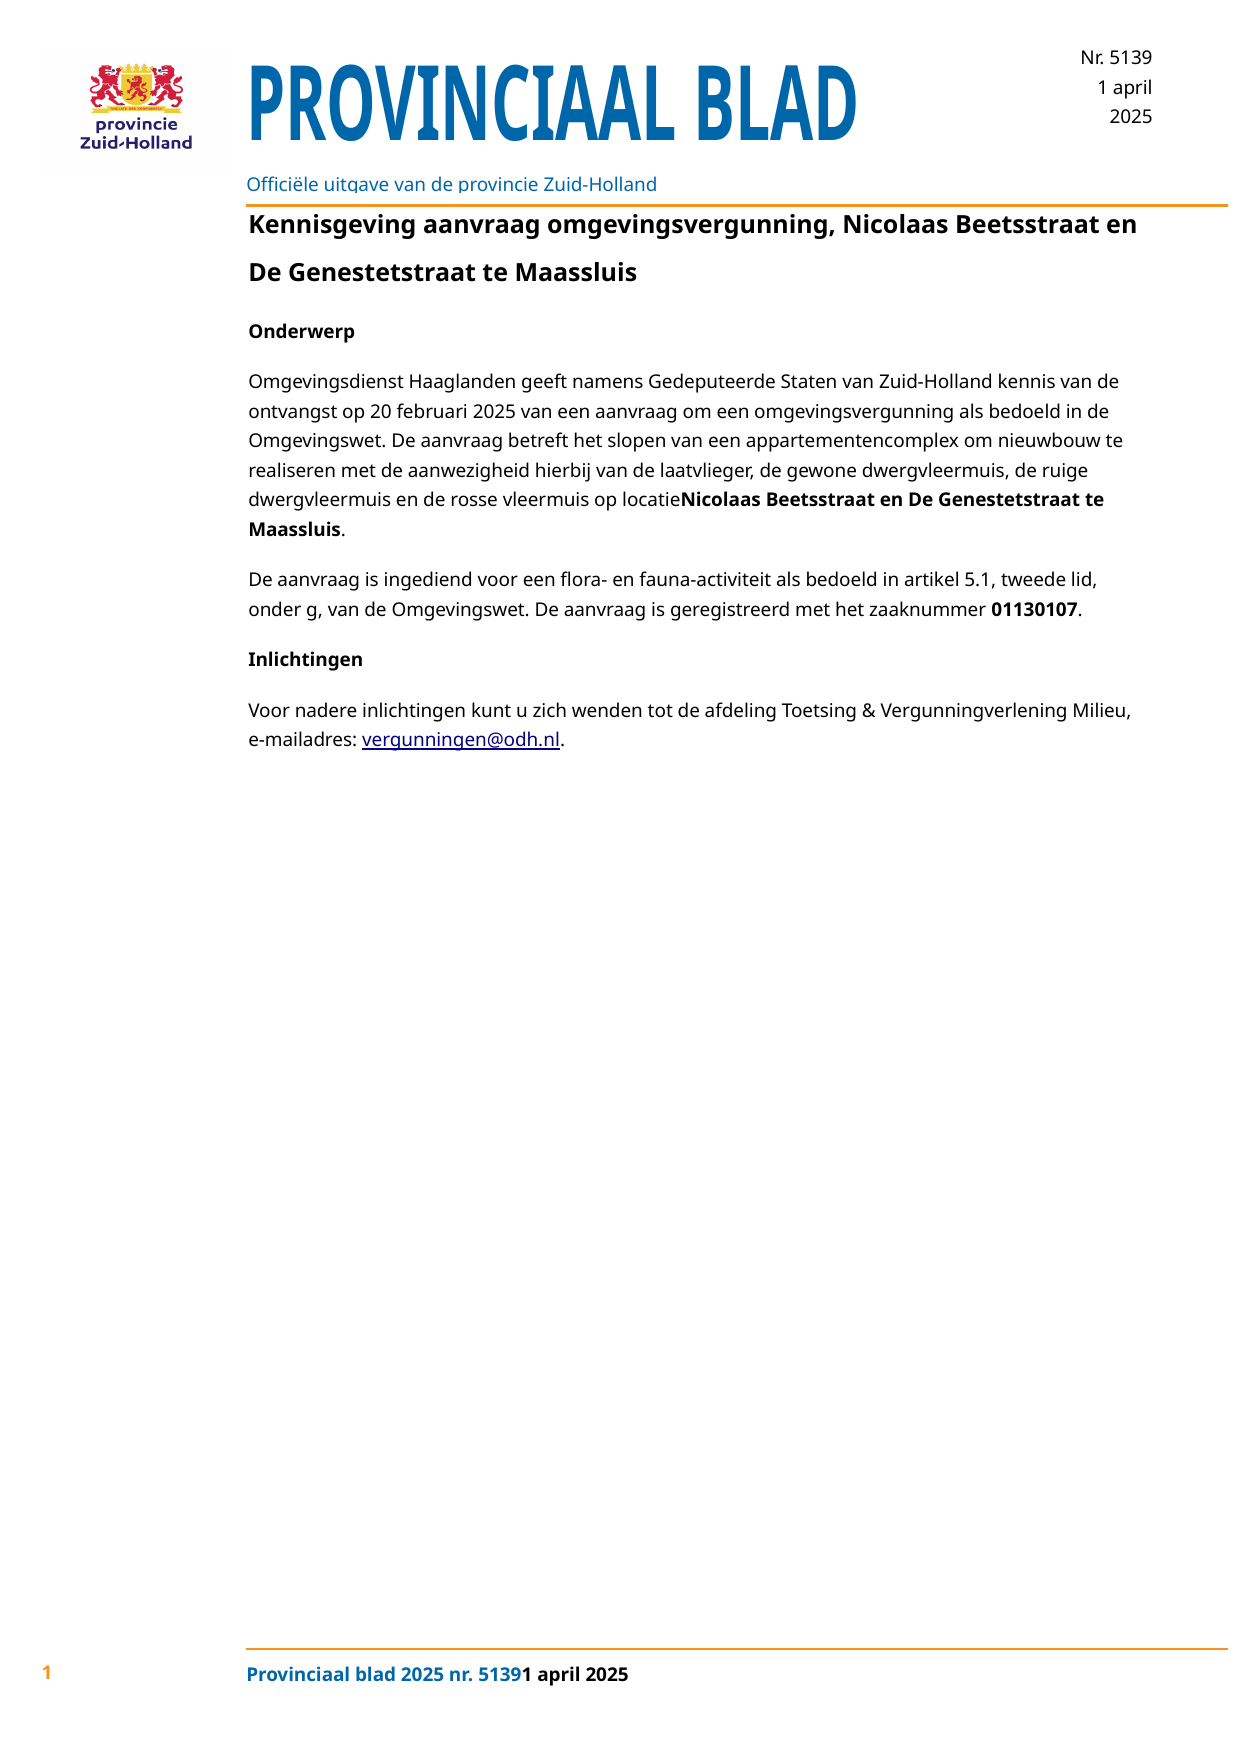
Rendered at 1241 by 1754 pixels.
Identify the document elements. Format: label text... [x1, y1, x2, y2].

text Voor nadere inlichtingen kunt u zich wenden tot de afdeling Toetsing & Vergunningverlening Milieu, e-mailadres: vergunningen@odh.nl. [248, 697, 1152, 752]
text Onderwerp [248, 318, 1152, 344]
text Omgevingsdienst Haaglanden geeft namens Gedeputeerde Staten van Zuid-Holland kennis van de ontvangst op 20 februari 2025 van een aanvraag om een omgevingsvergunning als bedoeld in de Omgevingswet. De aanvraag betreft het slopen van een appartementencomplex om nieuwbouw te realiseren met de aanwezigheid hierbij van de laatvlieger, de gewone dwergvleermuis, de ruige dwergvleermuis en de rosse vleermuis op locatieNicolaas Beetsstraat en De Genestetstraat te Maassluis. [248, 368, 1152, 542]
picture [41, 47, 231, 172]
text Inlichtingen [248, 647, 1152, 672]
text Kennisgeving aanvraag omgevingsvergunning, Nicolaas Beetsstraat en De Genestetstraat te Maassluis [248, 207, 1152, 288]
text De aanvraag is ingediend voor een flora- en fauna-activiteit als bedoeld in artikel 5.1, tweede lid, onder g, van de Omgevingswet. De aanvraag is geregistreerd met het zaaknummer 01130107. [248, 567, 1152, 622]
